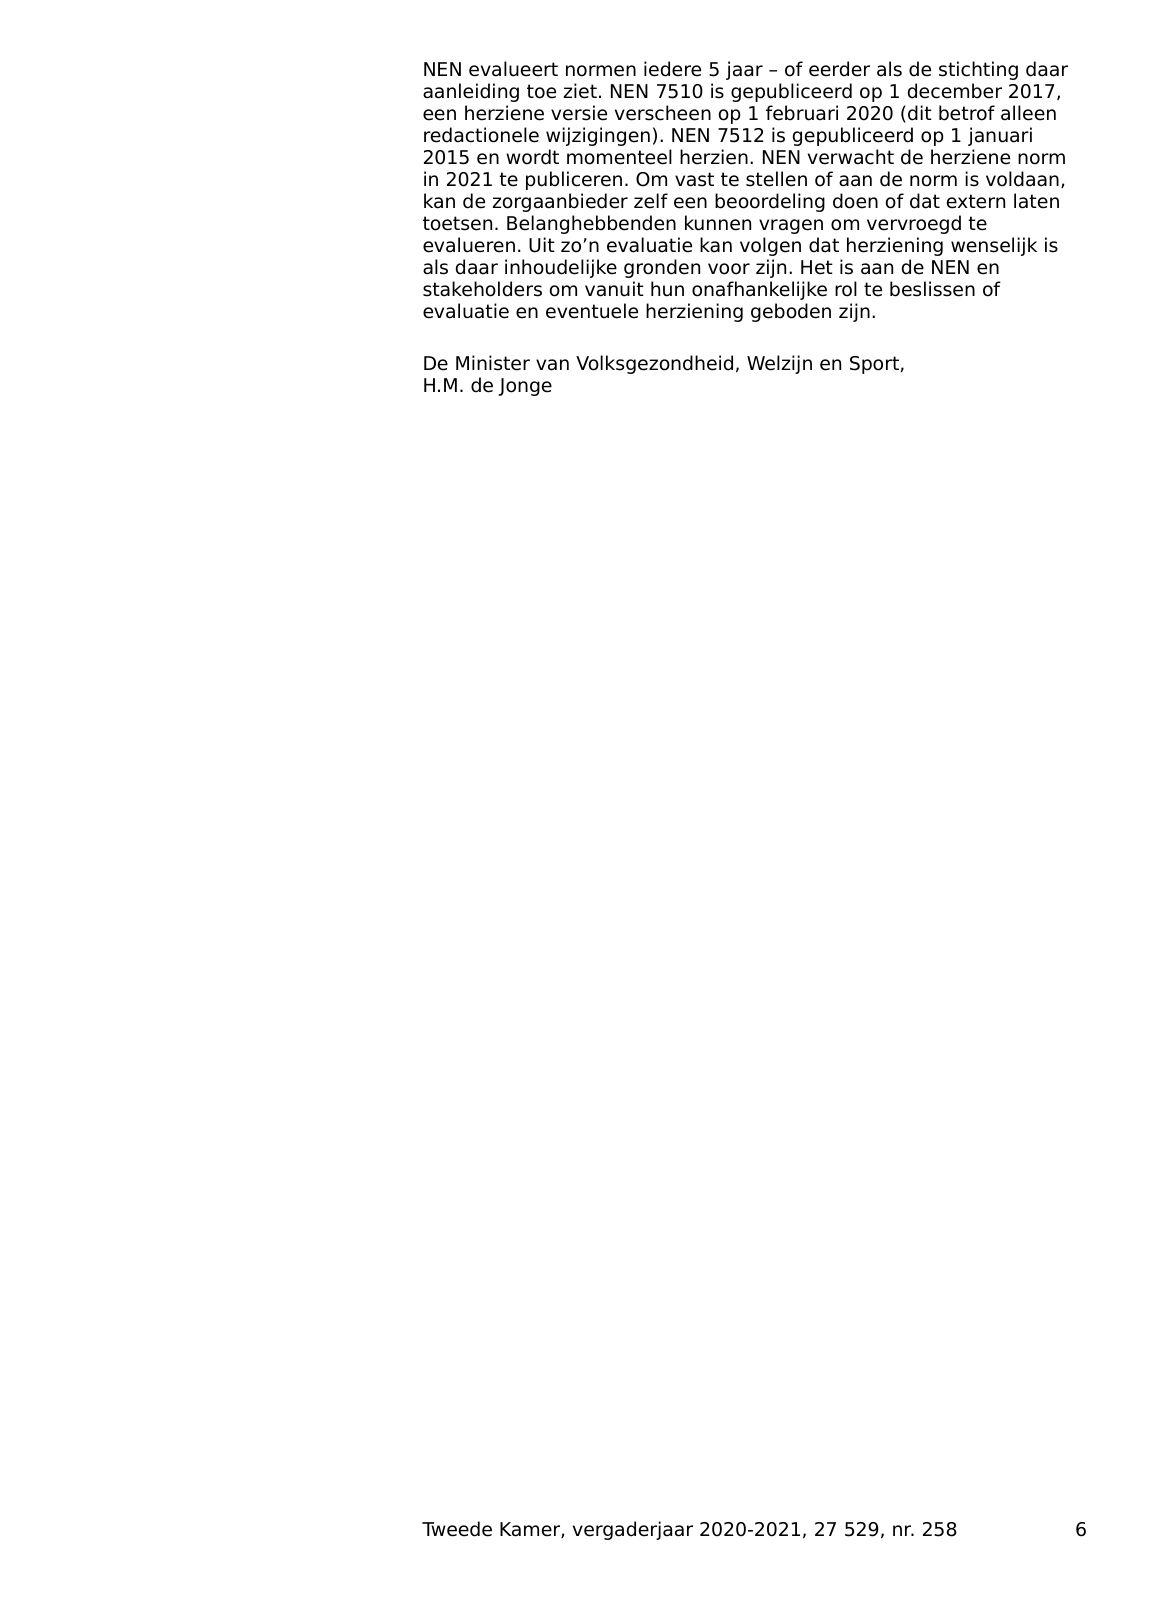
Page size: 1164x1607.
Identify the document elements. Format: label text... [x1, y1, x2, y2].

text De Minister van Volksgezondheid, Welzijn en Sport, H.M. de Jonge [422, 353, 1087, 397]
text NEN evalueert normen iedere 5 jaar – of eerder als de stichting daar aanleiding toe ziet. NEN 7510 is gepubliceerd op 1 december 2017, een herziene versie verscheen op 1 februari 2020 (dit betrof alleen redactionele wijzigingen). NEN 7512 is gepubliceerd op 1 januari 2015 en wordt momenteel herzien. NEN verwacht de herziene norm in 2021 te publiceren. Om vast te stellen of aan de norm is voldaan, kan de zorgaanbieder zelf een beoordeling doen of dat extern laten toetsen. Belanghebbenden kunnen vragen om vervroegd te evalueren. Uit zo’n evaluatie kan volgen dat herziening wenselijk is als daar inhoudelijke gronden voor zijn. Het is aan de NEN en stakeholders om vanuit hun onafhankelijke rol te beslissen of evaluatie en eventuele herziening geboden zijn. [422, 59, 1087, 323]
